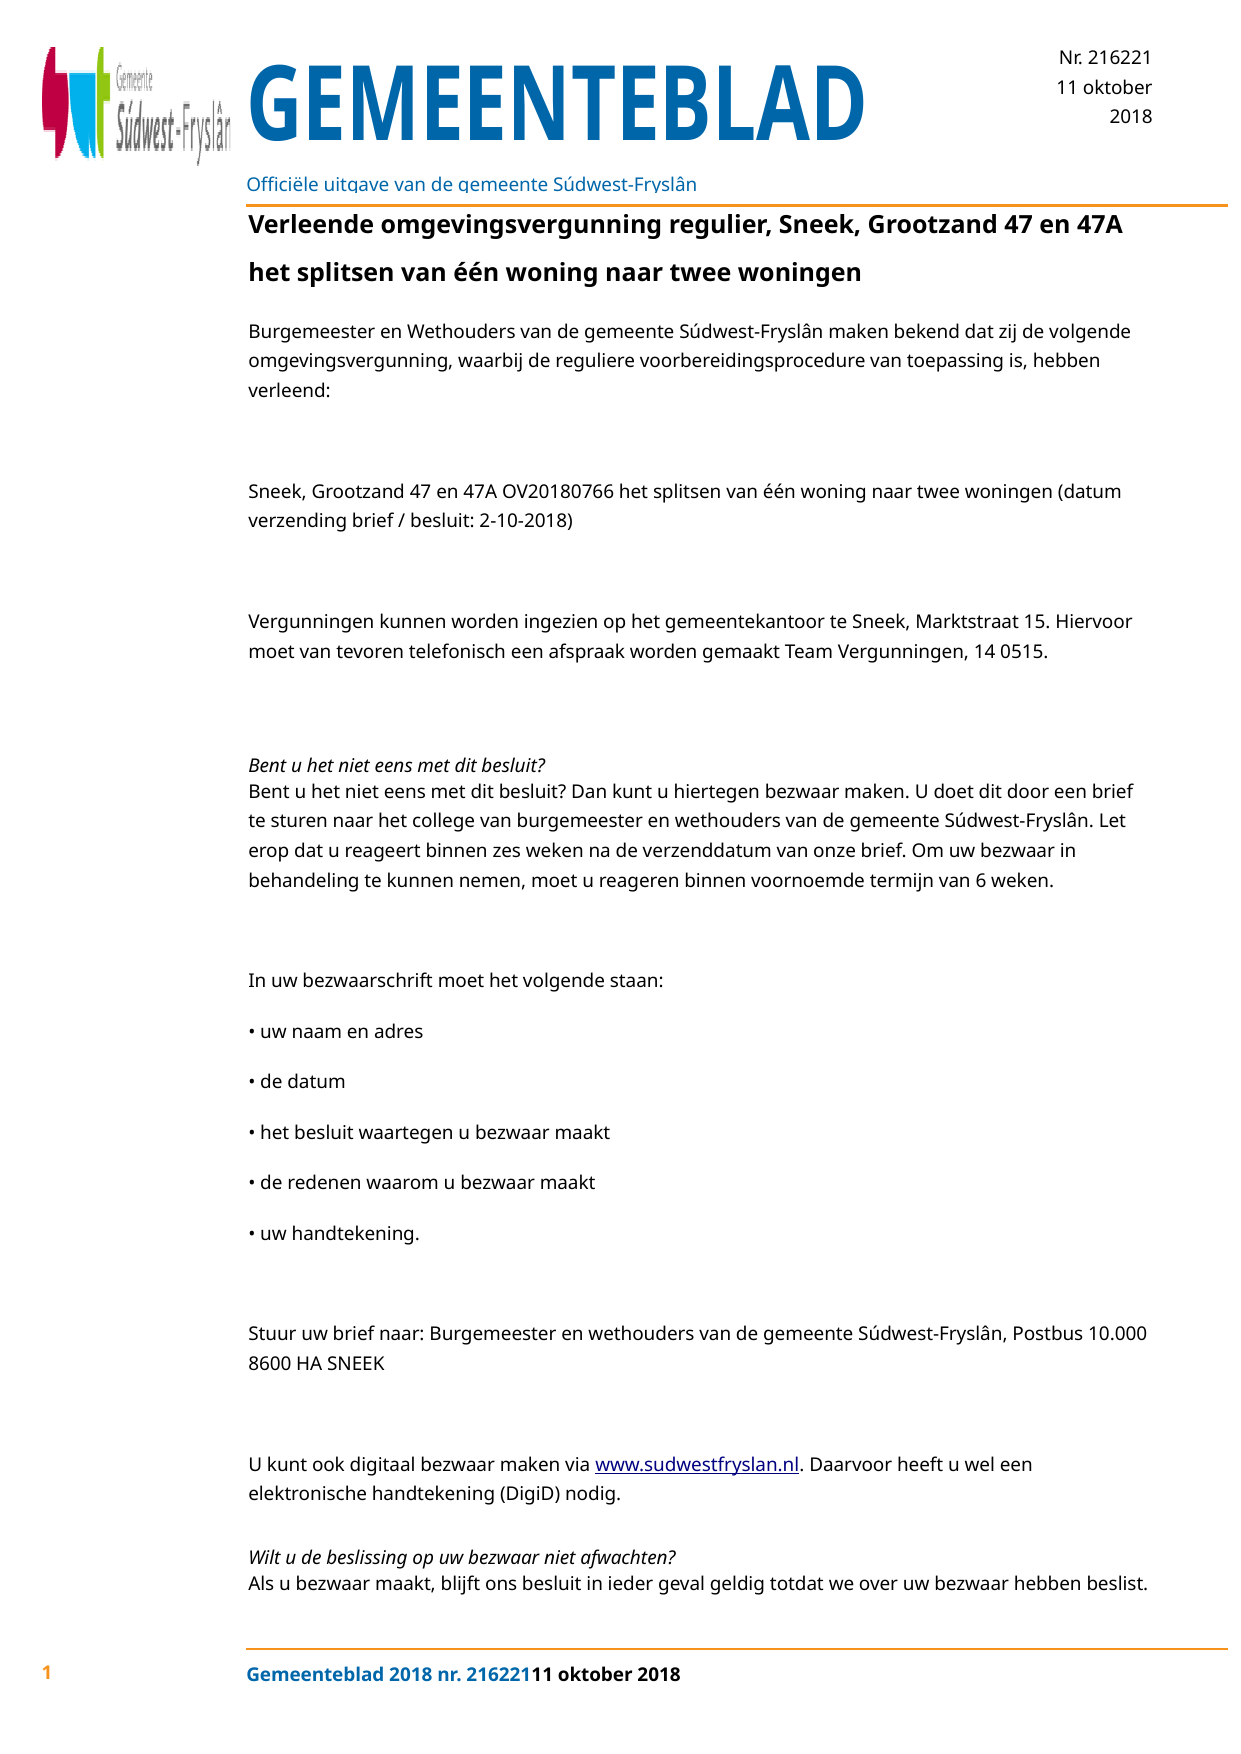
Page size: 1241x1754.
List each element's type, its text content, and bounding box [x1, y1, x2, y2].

text • de datum [248, 1068, 1152, 1094]
picture [41, 47, 231, 172]
text • het besluit waartegen u bezwaar maakt [248, 1119, 1152, 1144]
text Als u bezwaar maakt, blijft ons besluit in ieder geval geldig totdat we over uw bezwaar hebben beslist. [248, 1570, 1152, 1596]
text • uw naam en adres [248, 1018, 1152, 1044]
text In uw bezwaarschrift moet het volgende staan: [248, 968, 1152, 993]
text U kunt ook digitaal bezwaar maken via www.sudwestfryslan.nl. Daarvoor heeft u wel een elektronische handtekening (DigiD) nodig. [248, 1451, 1152, 1506]
text Sneek, Grootzand 47 en 47A OV20180766 het splitsen van één woning naar twee woningen (datum verzending brief / besluit: 2-10-2018) [248, 478, 1152, 533]
text Burgemeester en Wethouders van de gemeente Súdwest-Fryslân maken bekend dat zij de volgende omgevingsvergunning, waarbij de reguliere voorbereidingsprocedure van toepassing is, hebben verleend: [248, 318, 1152, 403]
text Bent u het niet eens met dit besluit? Dan kunt u hiertegen bezwaar maken. U doet dit door een brief te sturen naar het college van burgemeester en wethouders van de gemeente Súdwest-Fryslân. Let erop dat u reageert binnen zes weken na de verzenddatum van onze brief. Om uw bezwaar in behandeling te kunnen nemen, moet u reageren binnen voornoemde termijn van 6 weken. [248, 778, 1152, 892]
text Verleende omgevingsvergunning regulier, Sneek, Grootzand 47 en 47A het splitsen van één woning naar twee woningen [248, 207, 1152, 288]
text Bent u het niet eens met dit besluit? [248, 752, 1152, 778]
text Vergunningen kunnen worden ingezien op het gemeentekantoor te Sneek, Marktstraat 15. Hiervoor moet van tevoren telefonisch een afspraak worden gemaakt Team Vergunningen, 14 0515. [248, 608, 1152, 664]
text Wilt u de beslissing op uw bezwaar niet afwachten? [248, 1544, 1152, 1570]
text Stuur uw brief naar: Burgemeester en wethouders van de gemeente Súdwest-Fryslân, Postbus 10.000 8600 HA SNEEK [248, 1321, 1152, 1376]
text • uw handtekening. [248, 1220, 1152, 1245]
text • de redenen waarom u bezwaar maakt [248, 1169, 1152, 1195]
